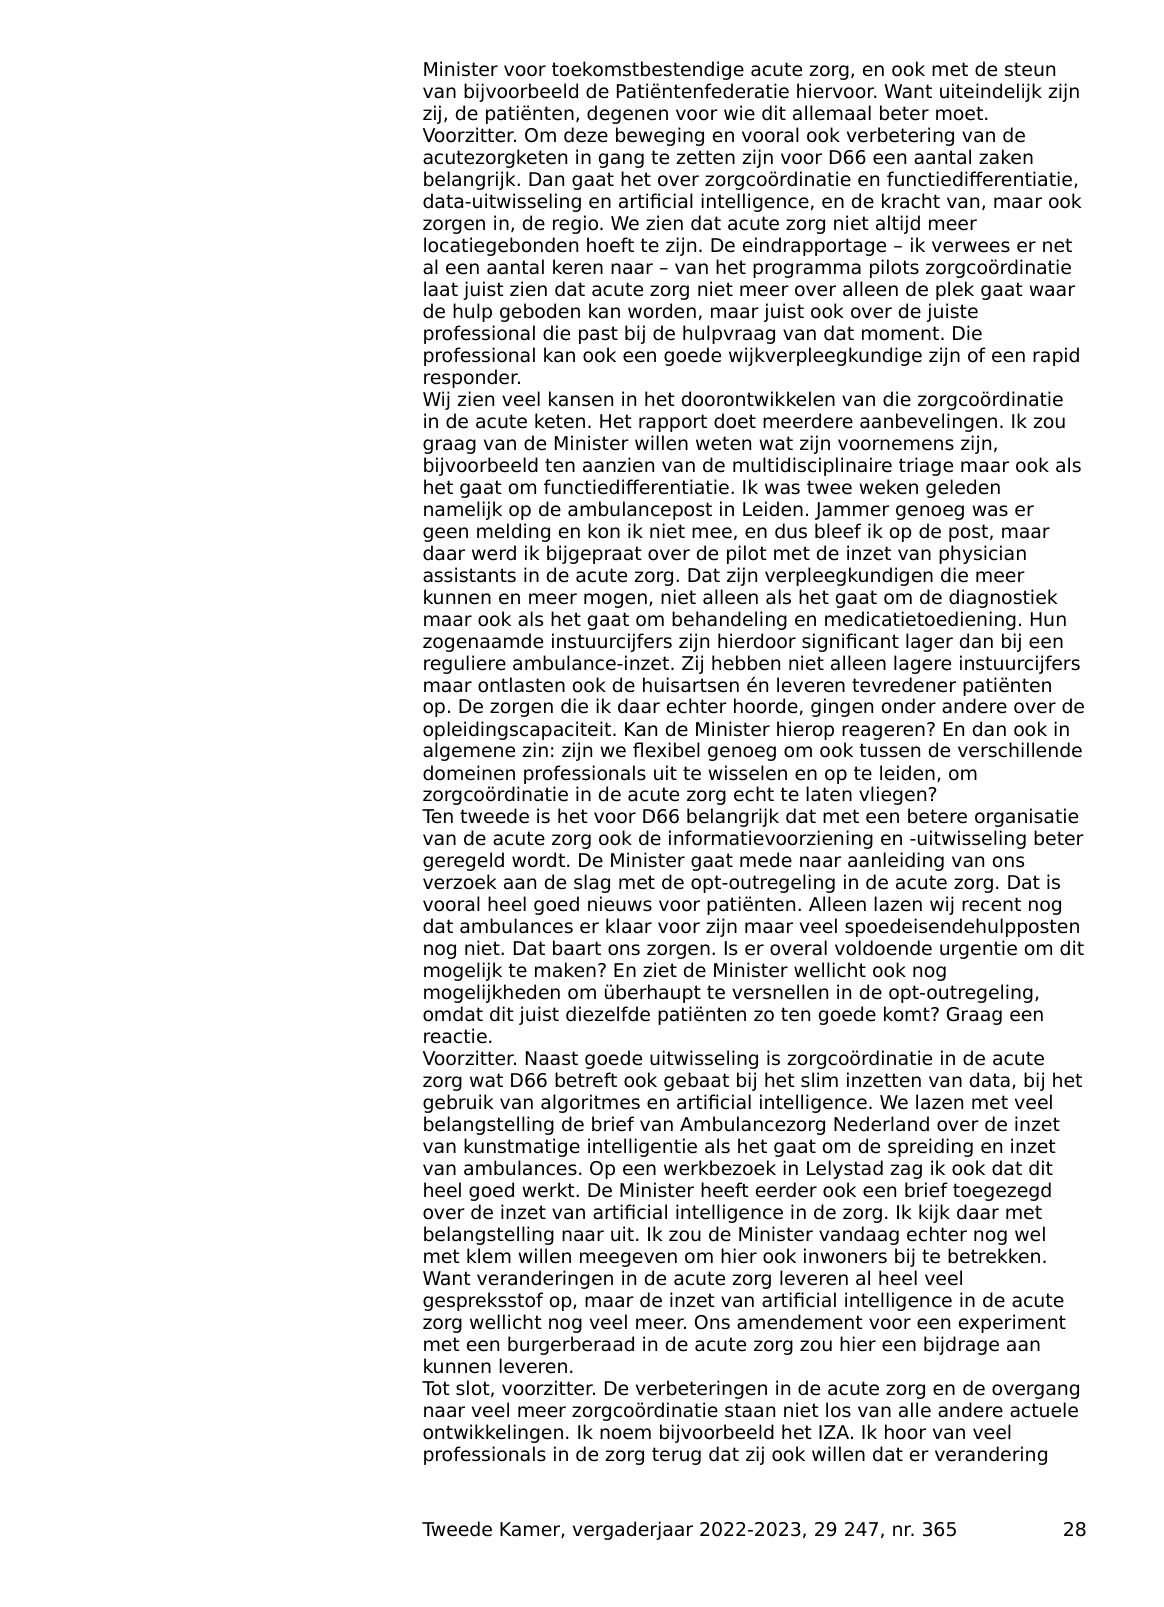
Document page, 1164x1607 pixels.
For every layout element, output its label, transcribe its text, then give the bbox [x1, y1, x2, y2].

text Ten tweede is het voor D66 belangrijk dat met een betere organisatie van de acute zorg ook de informatievoorziening en -uitwisseling beter geregeld wordt. De Minister gaat mede naar aanleiding van ons verzoek aan de slag met de opt-outregeling in de acute zorg. Dat is vooral heel goed nieuws voor patiënten. Alleen lazen wij recent nog dat ambulances er klaar voor zijn maar veel spoedeisendehulpposten nog niet. Dat baart ons zorgen. Is er overal voldoende urgentie om dit mogelijk te maken? En ziet de Minister wellicht ook nog mogelijkheden om überhaupt te versnellen in de opt-outregeling, omdat dit juist diezelfde patiënten zo ten goede komt? Graag een reactie. [422, 806, 1087, 1048]
text Minister voor toekomstbestendige acute zorg, en ook met de steun van bijvoorbeeld de Patiëntenfederatie hiervoor. Want uiteindelijk zijn zij, de patiënten, degenen voor wie dit allemaal beter moet. [422, 59, 1087, 125]
text Tot slot, voorzitter. De verbeteringen in de acute zorg en de overgang naar veel meer zorgcoördinatie staan niet los van alle andere actuele ontwikkelingen. Ik noem bijvoorbeeld het IZA. Ik hoor van veel professionals in de zorg terug dat zij ook willen dat er verandering [422, 1378, 1087, 1466]
text Wij zien veel kansen in het doorontwikkelen van die zorgcoördinatie in de acute keten. Het rapport doet meerdere aanbevelingen. Ik zou graag van de Minister willen weten wat zijn voornemens zijn, bijvoorbeeld ten aanzien van de multidisciplinaire triage maar ook als het gaat om functiedifferentiatie. Ik was twee weken geleden namelijk op de ambulancepost in Leiden. Jammer genoeg was er geen melding en kon ik niet mee, en dus bleef ik op de post, maar daar werd ik bijgepraat over de pilot met de inzet van physician assistants in de acute zorg. Dat zijn verpleegkundigen die meer kunnen en meer mogen, niet alleen als het gaat om de diagnostiek maar ook als het gaat om behandeling en medicatietoediening. Hun zogenaamde instuurcijfers zijn hierdoor significant lager dan bij een reguliere ambulance-inzet. Zij hebben niet alleen lagere instuurcijfers maar ontlasten ook de huisartsen én leveren tevredener patiënten op. De zorgen die ik daar echter hoorde, gingen onder andere over de opleidingscapaciteit. Kan de Minister hierop reageren? En dan ook in algemene zin: zijn we flexibel genoeg om ook tussen de verschillende domeinen professionals uit te wisselen en op te leiden, om zorgcoördinatie in de acute zorg echt te laten vliegen? [422, 389, 1087, 806]
text Voorzitter. Om deze beweging en vooral ook verbetering van de acutezorgketen in gang te zetten zijn voor D66 een aantal zaken belangrijk. Dan gaat het over zorgcoördinatie en functiedifferentiatie, data-uitwisseling en artificial intelligence, en de kracht van, maar ook zorgen in, de regio. We zien dat acute zorg niet altijd meer locatiegebonden hoeft te zijn. De eindrapportage – ik verwees er net al een aantal keren naar – van het programma pilots zorgcoördinatie laat juist zien dat acute zorg niet meer over alleen de plek gaat waar de hulp geboden kan worden, maar juist ook over de juiste professional die past bij de hulpvraag van dat moment. Die professional kan ook een goede wijkverpleegkundige zijn of een rapid responder. [422, 125, 1087, 389]
text Voorzitter. Naast goede uitwisseling is zorgcoördinatie in de acute zorg wat D66 betreft ook gebaat bij het slim inzetten van data, bij het gebruik van algoritmes en artificial intelligence. We lazen met veel belangstelling de brief van Ambulancezorg Nederland over de inzet van kunstmatige intelligentie als het gaat om de spreiding en inzet van ambulances. Op een werkbezoek in Lelystad zag ik ook dat dit heel goed werkt. De Minister heeft eerder ook een brief toegezegd over de inzet van artificial intelligence in de zorg. Ik kijk daar met belangstelling naar uit. Ik zou de Minister vandaag echter nog wel met klem willen meegeven om hier ook inwoners bij te betrekken. Want veranderingen in de acute zorg leveren al heel veel gespreksstof op, maar de inzet van artificial intelligence in de acute zorg wellicht nog veel meer. Ons amendement voor een experiment met een burgerberaad in de acute zorg zou hier een bijdrage aan kunnen leveren. [422, 1048, 1087, 1378]
